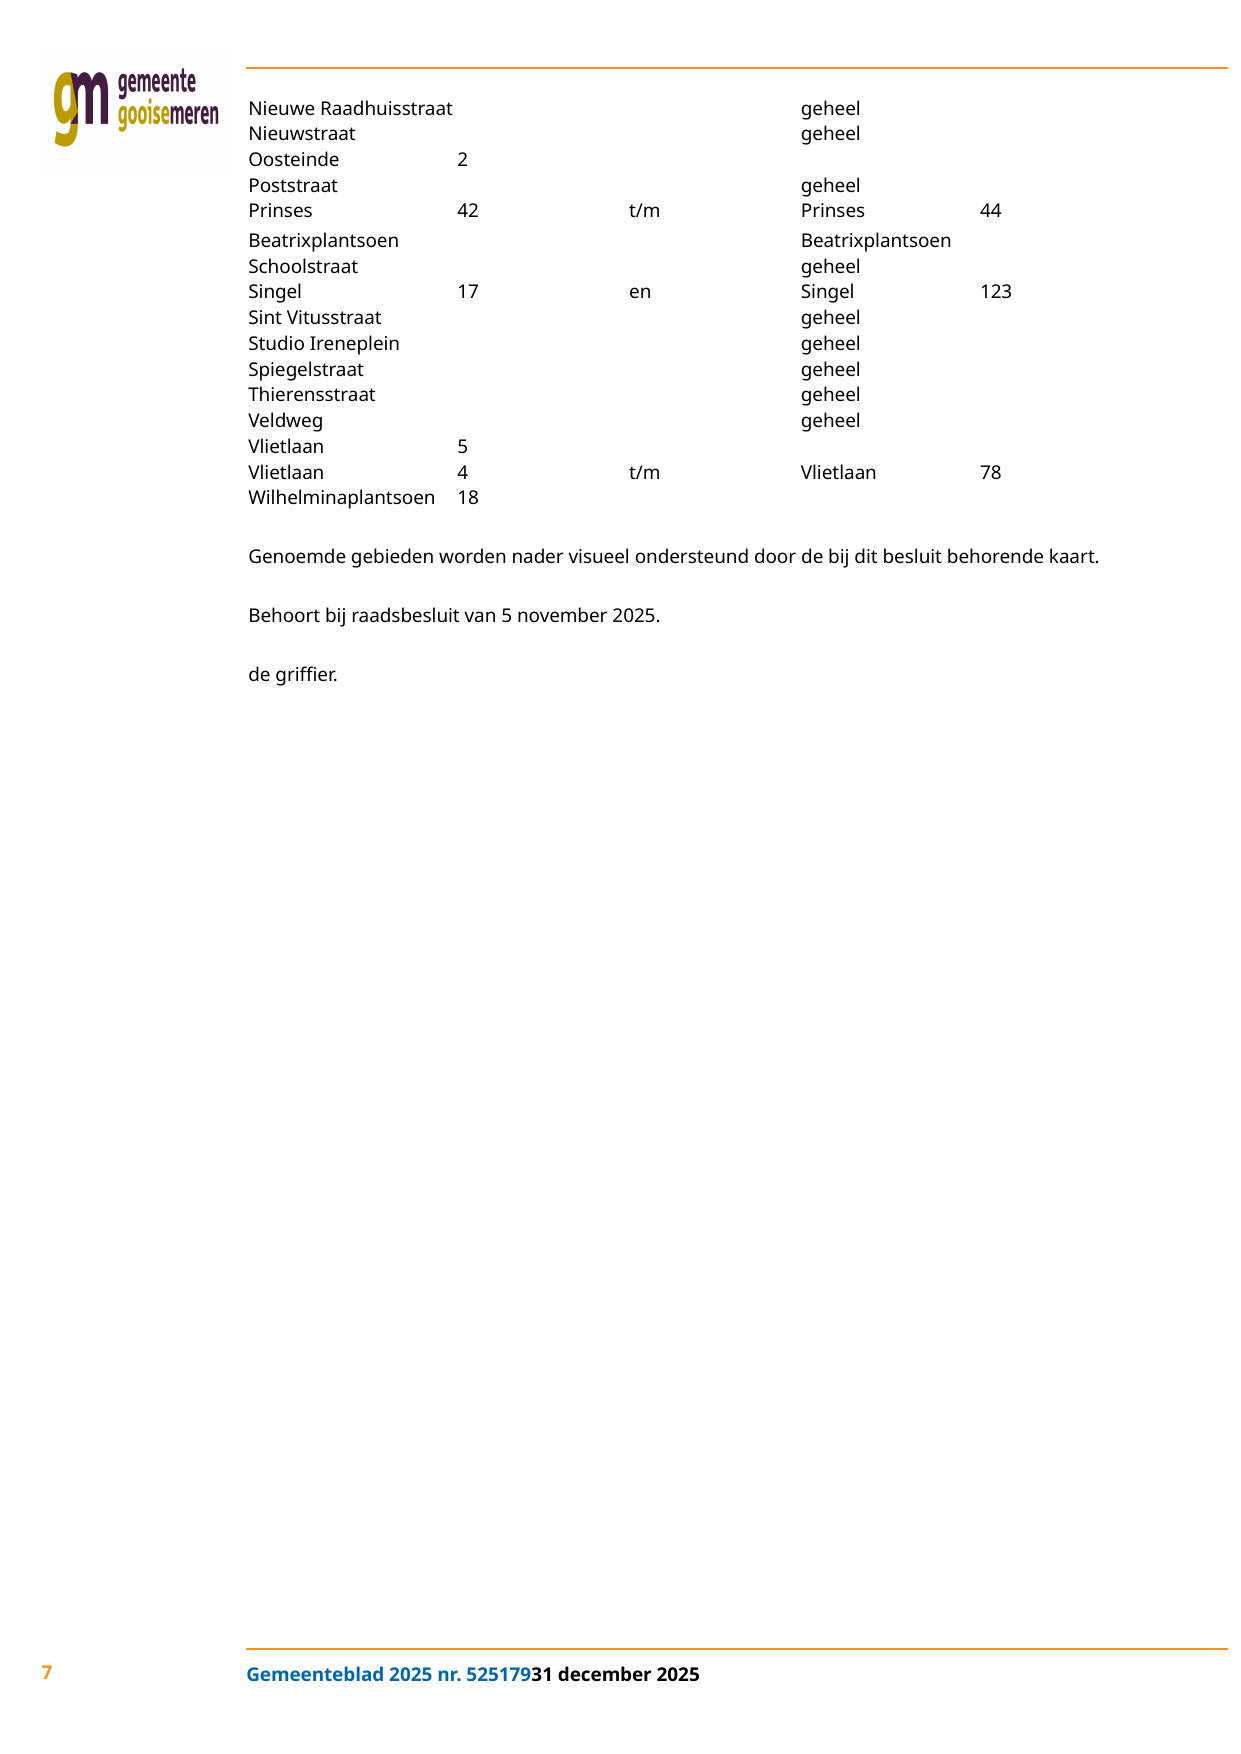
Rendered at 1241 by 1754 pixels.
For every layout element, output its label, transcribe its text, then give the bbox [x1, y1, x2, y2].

table_cell [629, 382, 801, 407]
table_cell Vlietlaan [801, 459, 980, 484]
table_cell [457, 253, 629, 279]
table_cell 44 [980, 198, 1152, 253]
table_cell geheel [801, 382, 980, 407]
table_cell geheel [801, 172, 980, 198]
table_cell [457, 330, 629, 356]
table_cell [629, 485, 801, 510]
table_cell [801, 433, 980, 459]
text Behoort bij raadsbesluit van 5 november 2025. [248, 602, 1152, 628]
table_cell t/m [629, 459, 801, 484]
table_cell Nieuwstraat [248, 121, 457, 146]
table_cell [980, 121, 1152, 146]
table_cell [980, 305, 1152, 330]
table_cell 42 [457, 198, 629, 253]
table_cell [629, 433, 801, 459]
table_cell t/m [629, 198, 801, 253]
table_cell geheel [801, 305, 980, 330]
table_cell [457, 121, 629, 146]
table_cell [980, 146, 1152, 172]
table_cell Prinses Beatrixplantsoen [801, 198, 980, 253]
table_cell 78 [980, 459, 1152, 484]
table_cell geheel [801, 121, 980, 146]
table_cell Singel [248, 279, 457, 304]
table_cell Studio Ireneplein [248, 330, 457, 356]
table_cell [457, 95, 629, 121]
table_cell [980, 330, 1152, 356]
table_cell [457, 305, 629, 330]
table_cell 5 [457, 433, 629, 459]
table_cell [980, 485, 1152, 510]
table_cell [629, 146, 801, 172]
table_cell Vlietlaan [248, 433, 457, 459]
table_cell Wilhelminaplantsoen [248, 485, 457, 510]
table_cell geheel [801, 330, 980, 356]
table_cell [457, 172, 629, 198]
table_cell [629, 330, 801, 356]
table_cell Vlietlaan [248, 459, 457, 484]
table_cell en [629, 279, 801, 304]
table_cell 123 [980, 279, 1152, 304]
table_cell geheel [801, 408, 980, 433]
table_cell [980, 95, 1152, 121]
table_cell [629, 356, 801, 382]
table_cell Nieuwe Raadhuisstraat [248, 95, 457, 121]
table_cell [980, 253, 1152, 279]
table_cell 4 [457, 459, 629, 484]
table_cell geheel [801, 356, 980, 382]
table_cell [629, 408, 801, 433]
table_cell [457, 408, 629, 433]
table_cell Schoolstraat [248, 253, 457, 279]
table_cell Sint Vitusstraat [248, 305, 457, 330]
table_cell Prinses Beatrixplantsoen [248, 198, 457, 253]
table_cell [980, 382, 1152, 407]
table_cell [980, 433, 1152, 459]
table_cell Oosteinde [248, 146, 457, 172]
table_cell [629, 305, 801, 330]
table_cell [629, 253, 801, 279]
table_cell 2 [457, 146, 629, 172]
table_cell Poststraat [248, 172, 457, 198]
text de griffier. [248, 661, 1152, 687]
table_cell [629, 121, 801, 146]
text Genoemde gebieden worden nader visueel ondersteund door de bij dit besluit behorende kaart. [248, 543, 1152, 569]
table_cell [457, 356, 629, 382]
table_cell 18 [457, 485, 629, 510]
picture [41, 47, 231, 172]
table_cell [629, 95, 801, 121]
table_cell [629, 172, 801, 198]
table_cell geheel [801, 95, 980, 121]
table_cell Thierensstraat [248, 382, 457, 407]
table_cell geheel [801, 253, 980, 279]
table_cell [457, 382, 629, 407]
table_cell [801, 485, 980, 510]
table_cell [801, 146, 980, 172]
table_cell [980, 172, 1152, 198]
table_cell Singel [801, 279, 980, 304]
table_cell [980, 356, 1152, 382]
table_cell 17 [457, 279, 629, 304]
table_cell [980, 408, 1152, 433]
table_cell Spiegelstraat [248, 356, 457, 382]
table_cell Veldweg [248, 408, 457, 433]
